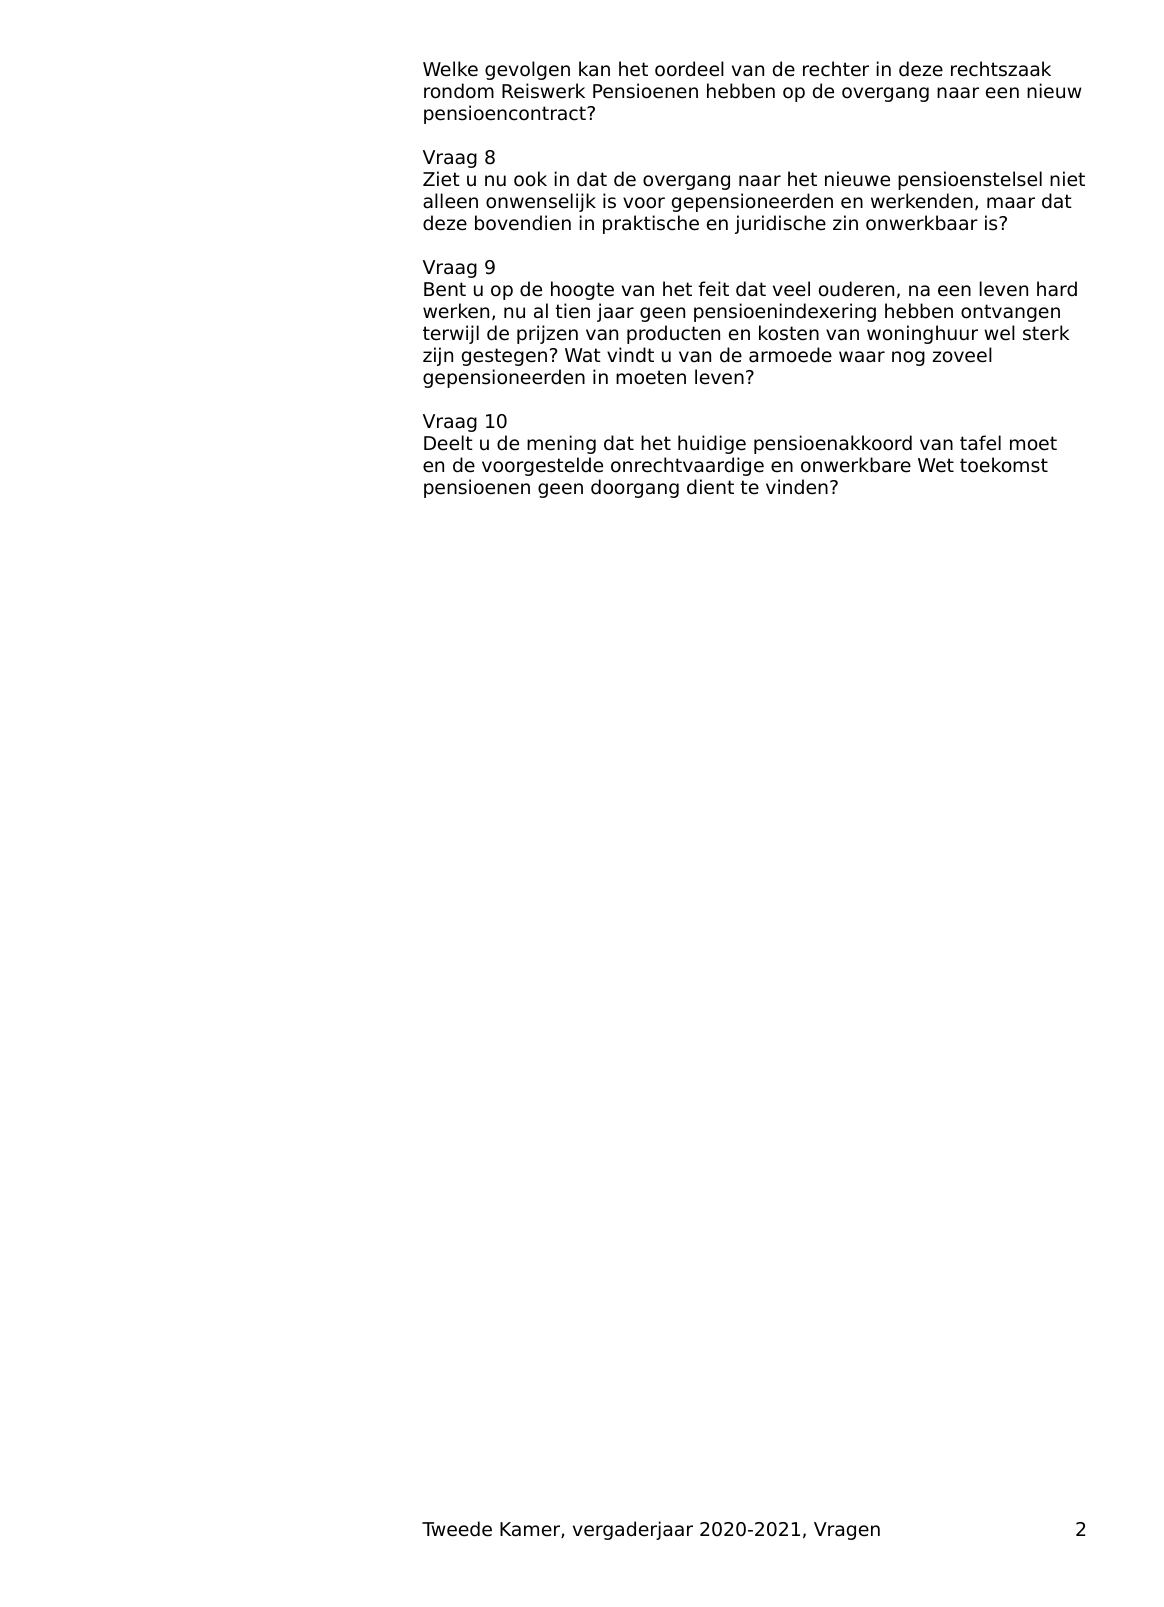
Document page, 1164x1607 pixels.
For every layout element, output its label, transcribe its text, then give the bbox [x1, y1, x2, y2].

text Vraag 9 [422, 257, 1087, 279]
text Deelt u de mening dat het huidige pensioenakkoord van tafel moet en de voorgestelde onrechtvaardige en onwerkbare Wet toekomst pensioenen geen doorgang dient te vinden? [422, 433, 1087, 499]
text Welke gevolgen kan het oordeel van de rechter in deze rechtszaak rondom Reiswerk Pensioenen hebben op de overgang naar een nieuw pensioencontract? [422, 59, 1087, 125]
text Vraag 8 [422, 147, 1087, 169]
text Vraag 10 [422, 411, 1087, 433]
text Ziet u nu ook in dat de overgang naar het nieuwe pensioenstelsel niet alleen onwenselijk is voor gepensioneerden en werkenden, maar dat deze bovendien in praktische en juridische zin onwerkbaar is? [422, 169, 1087, 235]
text Bent u op de hoogte van het feit dat veel ouderen, na een leven hard werken, nu al tien jaar geen pensioenindexering hebben ontvangen terwijl de prijzen van producten en kosten van woninghuur wel sterk zijn gestegen? Wat vindt u van de armoede waar nog zoveel gepensioneerden in moeten leven? [422, 279, 1087, 389]
